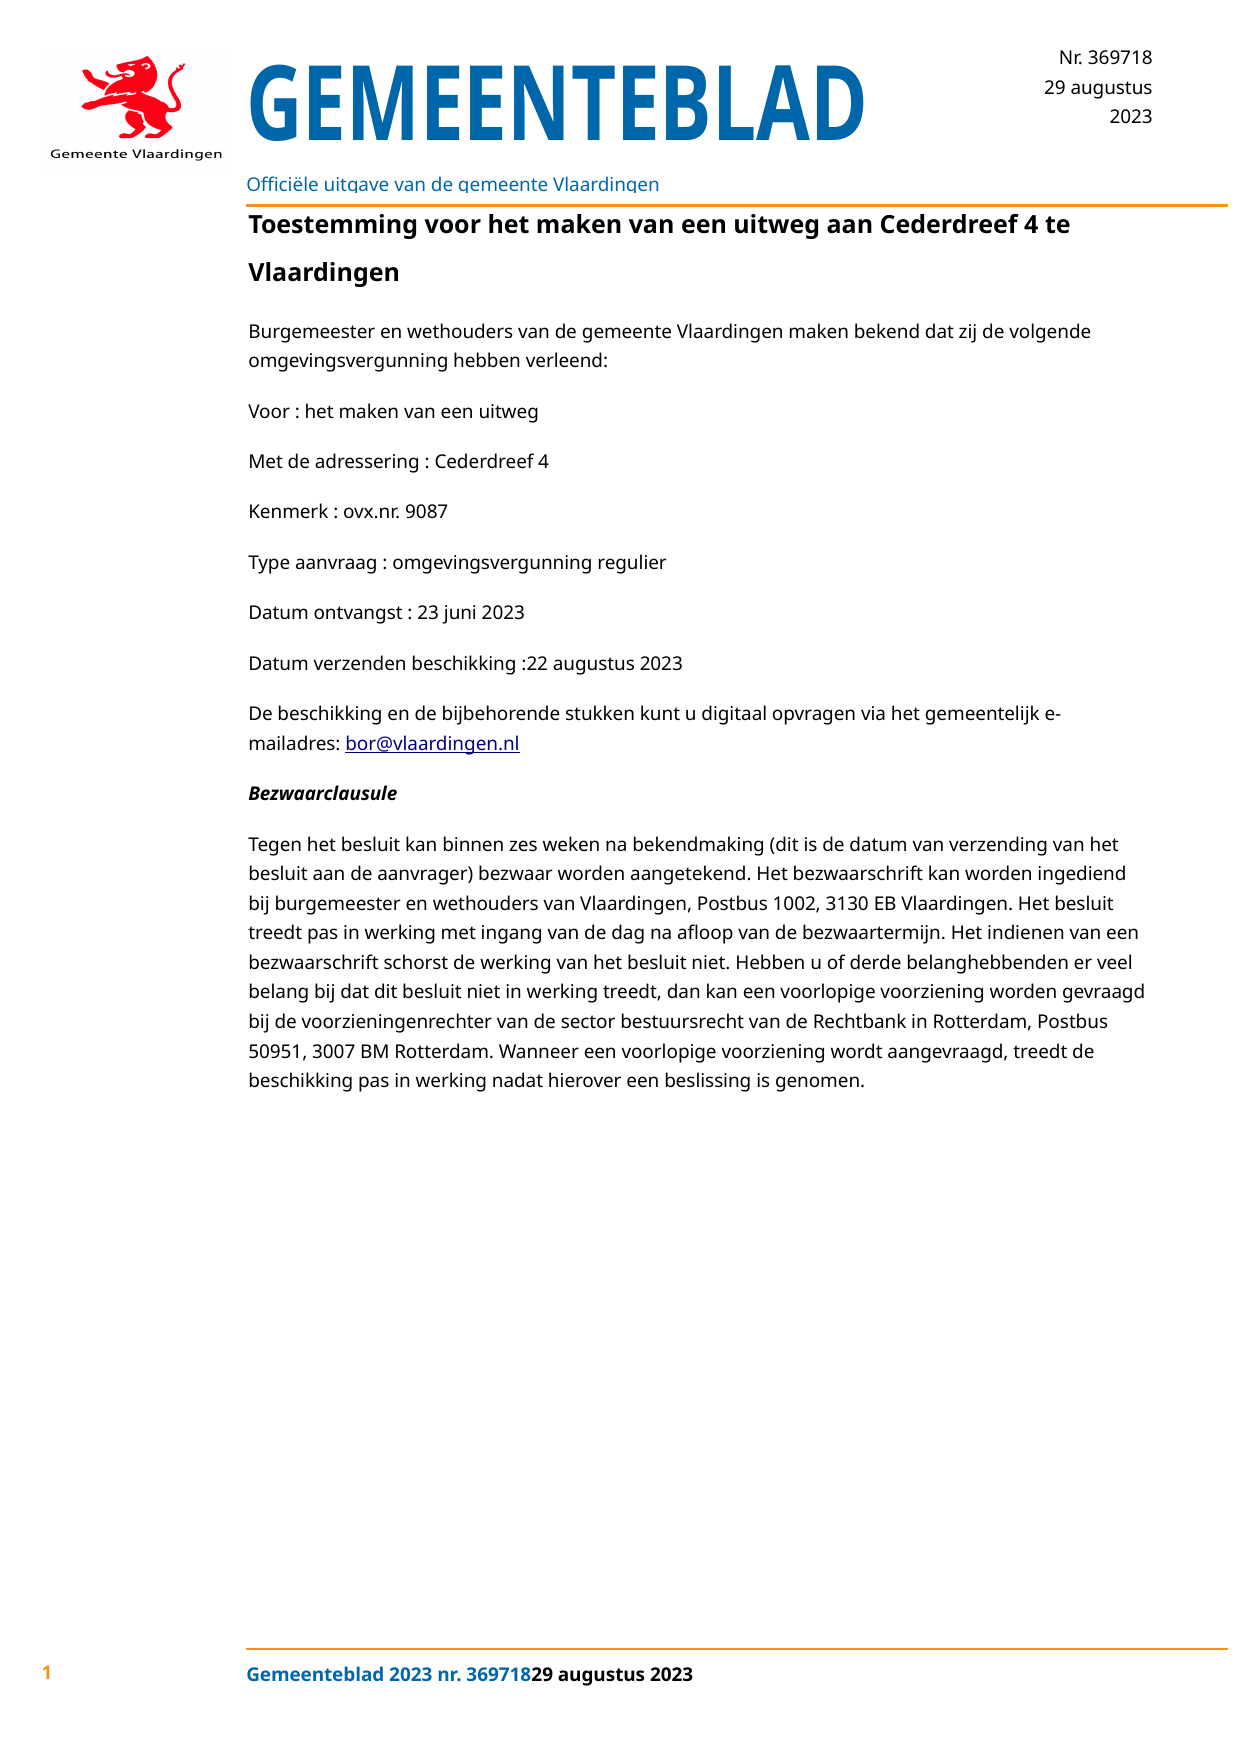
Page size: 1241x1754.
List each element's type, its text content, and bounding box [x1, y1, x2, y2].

text Voor : het maken van een uitweg [248, 398, 1152, 424]
text Kenmerk : ovx.nr. 9087 [248, 499, 1152, 524]
text Bezwaarclausule [248, 780, 1152, 806]
text Tegen het besluit kan binnen zes weken na bekendmaking (dit is de datum van verzending van het besluit aan de aanvrager) bezwaar worden aangetekend. Het bezwaarschrift kan worden ingediend bij burgemeester en wethouders van Vlaardingen, Postbus 1002, 3130 EB Vlaardingen. Het besluit treedt pas in werking met ingang van de dag na afloop van de bezwaartermijn. Het indienen van een bezwaarschrift schorst de werking van het besluit niet. Hebben u of derde belanghebbenden er veel belang bij dat dit besluit niet in werking treedt, dan kan een voorlopige voorziening worden gevraagd bij de voorzieningenrechter van de sector bestuursrecht van de Rechtbank in Rotterdam, Postbus 50951, 3007 BM Rotterdam. Wanneer een voorlopige voorziening wordt aangevraagd, treedt de beschikking pas in werking nadat hierover een beslissing is genomen. [248, 831, 1152, 1093]
picture [41, 47, 231, 172]
text Met de adressering : Cederdreef 4 [248, 448, 1152, 474]
text Burgemeester en wethouders van de gemeente Vlaardingen maken bekend dat zij de volgende omgevingsvergunning hebben verleend: [248, 318, 1152, 373]
text Type aanvraag : omgevingsvergunning regulier [248, 549, 1152, 575]
text Toestemming voor het maken van een uitweg aan Cederdreef 4 te Vlaardingen [248, 207, 1152, 288]
text Datum ontvangst : 23 juni 2023 [248, 599, 1152, 625]
text Datum verzenden beschikking :22 augustus 2023 [248, 650, 1152, 676]
text De beschikking en de bijbehorende stukken kunt u digitaal opvragen via het gemeentelijk e-mailadres: bor@vlaardingen.nl [248, 700, 1152, 756]
